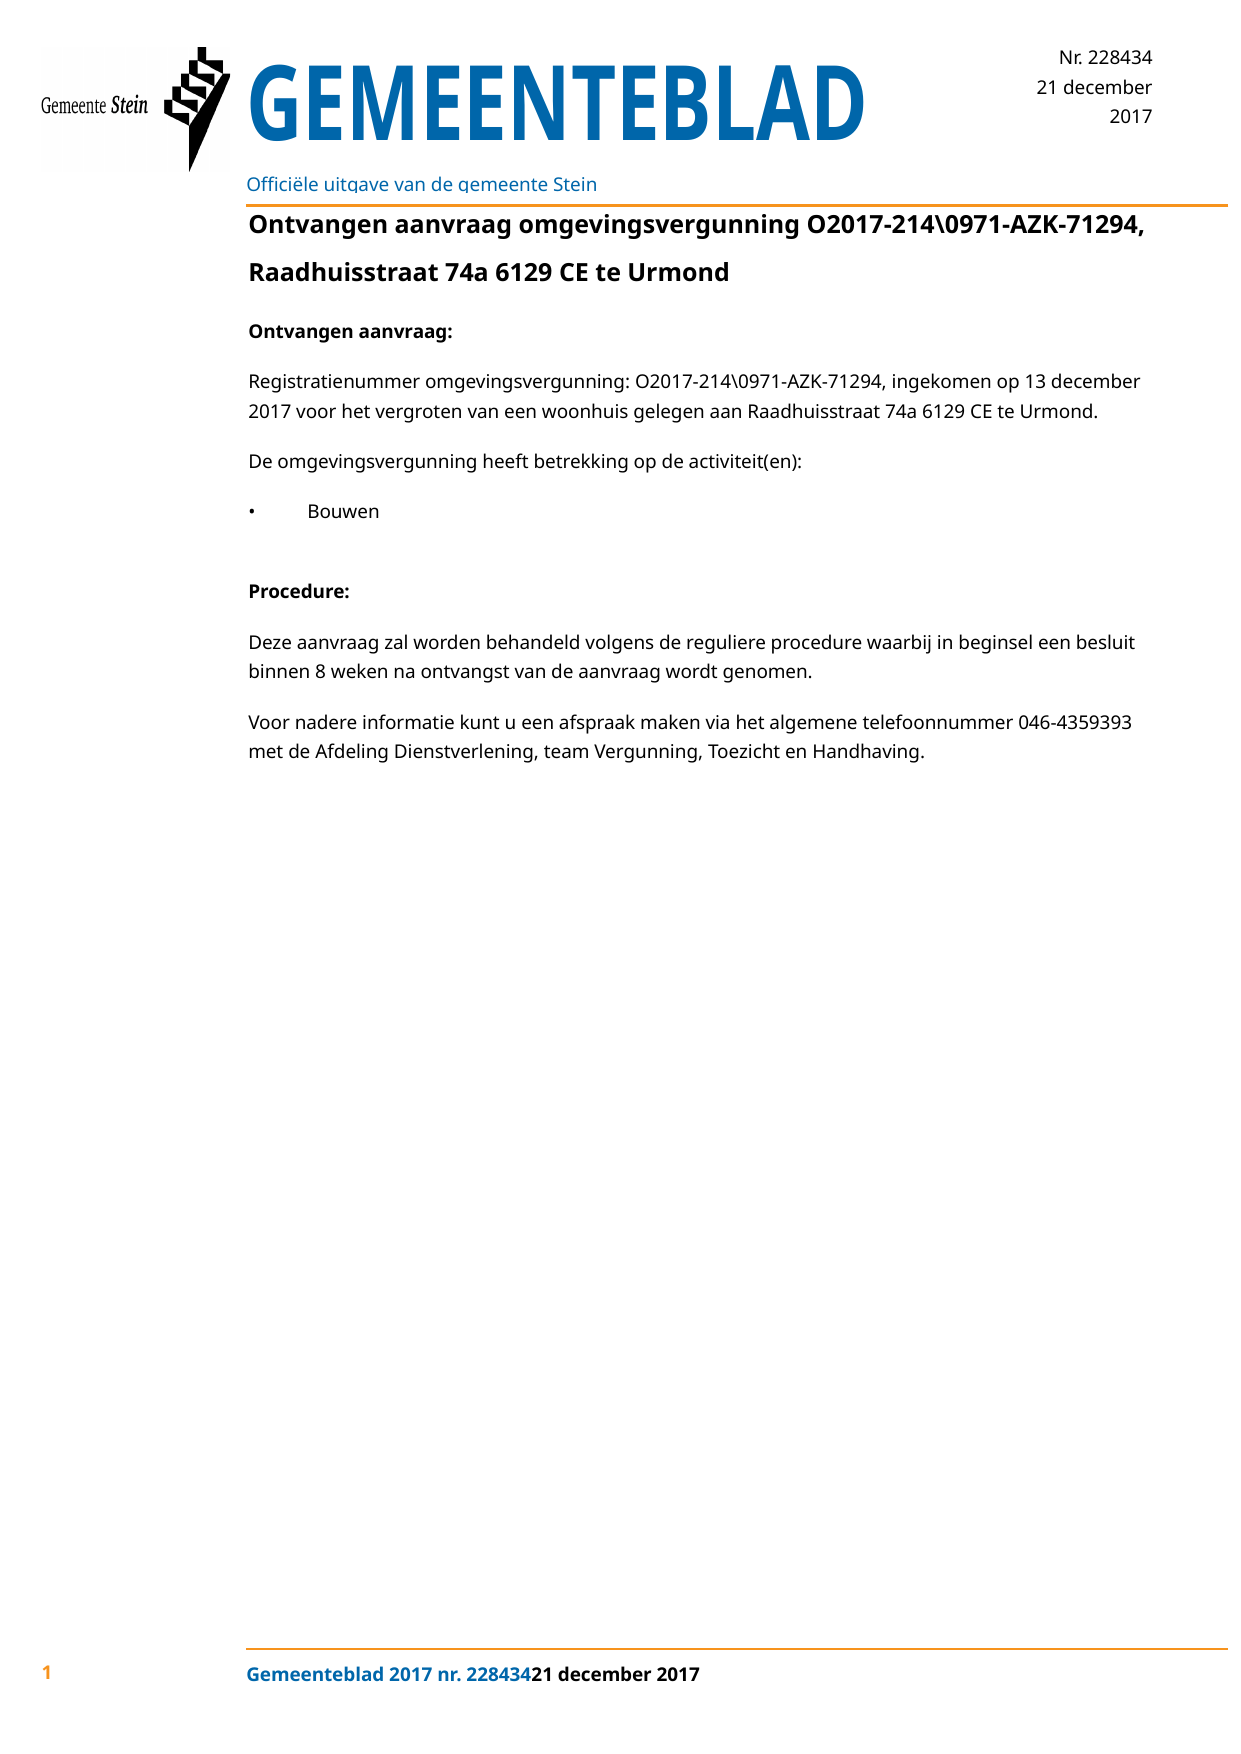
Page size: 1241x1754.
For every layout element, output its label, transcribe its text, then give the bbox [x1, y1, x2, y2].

text Ontvangen aanvraag omgevingsvergunning O2017-214\0971-AZK-71294, Raadhuisstraat 74a 6129 CE te Urmond [248, 207, 1152, 288]
text Registratienummer omgevingsvergunning: O2017-214\0971-AZK-71294, ingekomen op 13 december 2017 voor het vergroten van een woonhuis gelegen aan Raadhuisstraat 74a 6129 CE te Urmond. [248, 368, 1152, 424]
text Voor nadere informatie kunt u een afspraak maken via het algemene telefoonnummer 046-4359393 met de Afdeling Dienstverlening, team Vergunning, Toezicht en Handhaving. [248, 709, 1152, 764]
text Ontvangen aanvraag: [248, 318, 1152, 344]
text De omgevingsvergunning heeft betrekking op de activiteit(en): [248, 448, 1152, 474]
text Deze aanvraag zal worden behandeld volgens de reguliere procedure waarbij in beginsel een besluit binnen 8 weken na ontvangst van de aanvraag wordt genomen. [248, 629, 1152, 684]
list Bouwen [248, 499, 1152, 524]
picture [41, 47, 231, 172]
text Procedure: [248, 579, 1152, 604]
